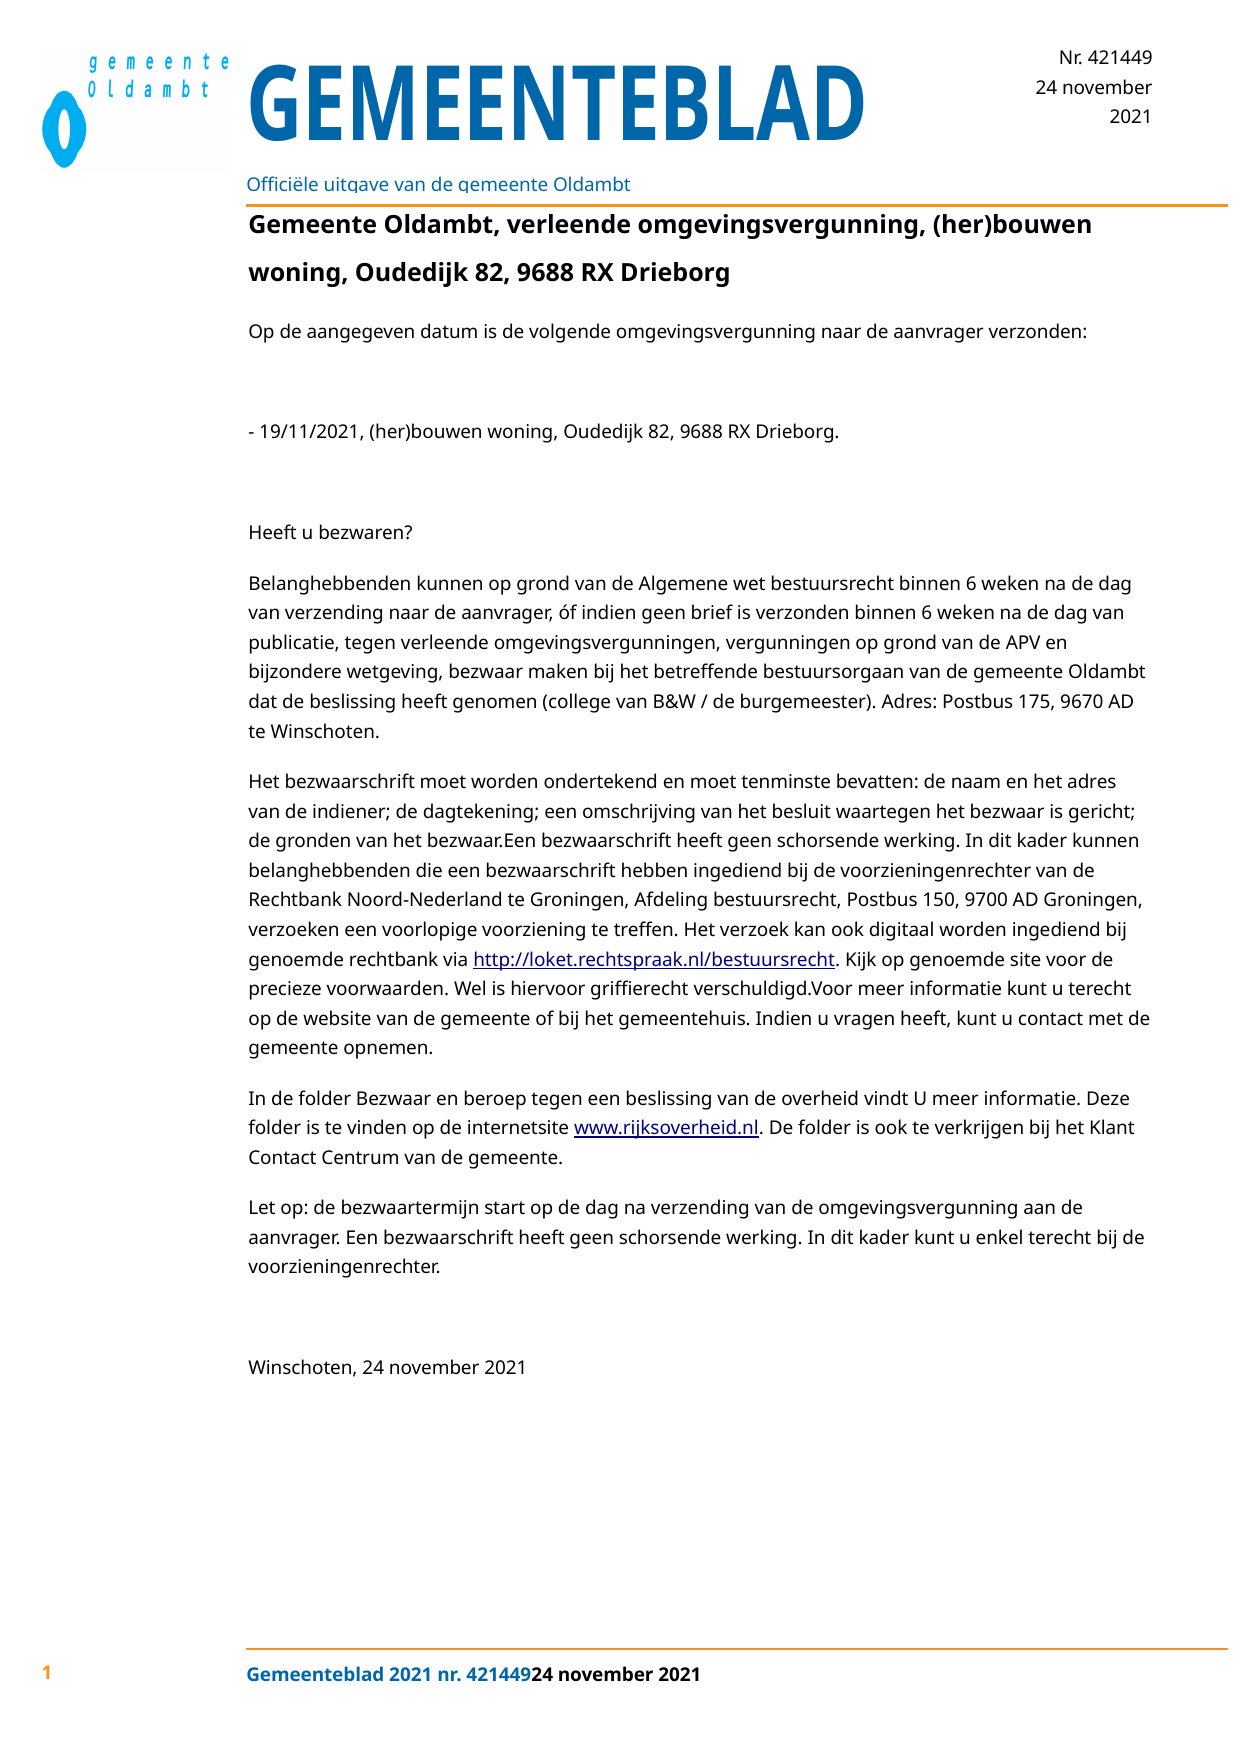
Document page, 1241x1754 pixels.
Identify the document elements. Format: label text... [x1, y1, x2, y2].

text Gemeente Oldambt, verleende omgevingsvergunning, (her)bouwen woning, Oudedijk 82, 9688 RX Drieborg [248, 207, 1152, 288]
text Heeft u bezwaren? [248, 519, 1152, 545]
text Belanghebbenden kunnen op grond van de Algemene wet bestuursrecht binnen 6 weken na de dag van verzending naar de aanvrager, óf indien geen brief is verzonden binnen 6 weken na de dag van publicatie, tegen verleende omgevingsvergunningen, vergunningen op grond van de APV en bijzondere wetgeving, bezwaar maken bij het betreffende bestuursorgaan van de gemeente Oldambt dat de beslissing heeft genomen (college van B&W / de burgemeester). Adres: Postbus 175, 9670 AD te Winschoten. [248, 570, 1152, 744]
text Winschoten, 24 november 2021 [248, 1354, 1152, 1380]
text Op de aangegeven datum is de volgende omgevingsvergunning naar de aanvrager verzonden: [248, 318, 1152, 344]
text - 19/11/2021, (her)bouwen woning, Oudedijk 82, 9688 RX Drieborg. [248, 419, 1152, 444]
text Het bezwaarschrift moet worden ondertekend en moet tenminste bevatten: de naam en het adres van de indiener; de dagtekening; een omschrijving van het besluit waartegen het bezwaar is gericht; de gronden van het bezwaar.Een bezwaarschrift heeft geen schorsende werking. In dit kader kunnen belanghebbenden die een bezwaarschrift hebben ingediend bij de voorzieningenrechter van de Rechtbank Noord-Nederland te Groningen, Afdeling bestuursrecht, Postbus 150, 9700 AD Groningen, verzoeken een voorlopige voorziening te treffen. Het verzoek kan ook digitaal worden ingediend bij genoemde rechtbank via http://loket.rechtspraak.nl/bestuursrecht. Kijk op genoemde site voor de precieze voorwaarden. Wel is hiervoor griffierecht verschuldigd.Voor meer informatie kunt u terecht op de website van de gemeente of bij het gemeentehuis. Indien u vragen heeft, kunt u contact met de gemeente opnemen. [248, 768, 1152, 1060]
picture [41, 47, 231, 172]
text Let op: de bezwaartermijn start op de dag na verzending van de omgevingsvergunning aan de aanvrager. Een bezwaarschrift heeft geen schorsende werking. In dit kader kunt u enkel terecht bij de voorzieningenrechter. [248, 1194, 1152, 1279]
text In de folder Bezwaar en beroep tegen een beslissing van de overheid vindt U meer informatie. Deze folder is te vinden op de internetsite www.rijksoverheid.nl. De folder is ook te verkrijgen bij het Klant Contact Centrum van de gemeente. [248, 1085, 1152, 1170]
